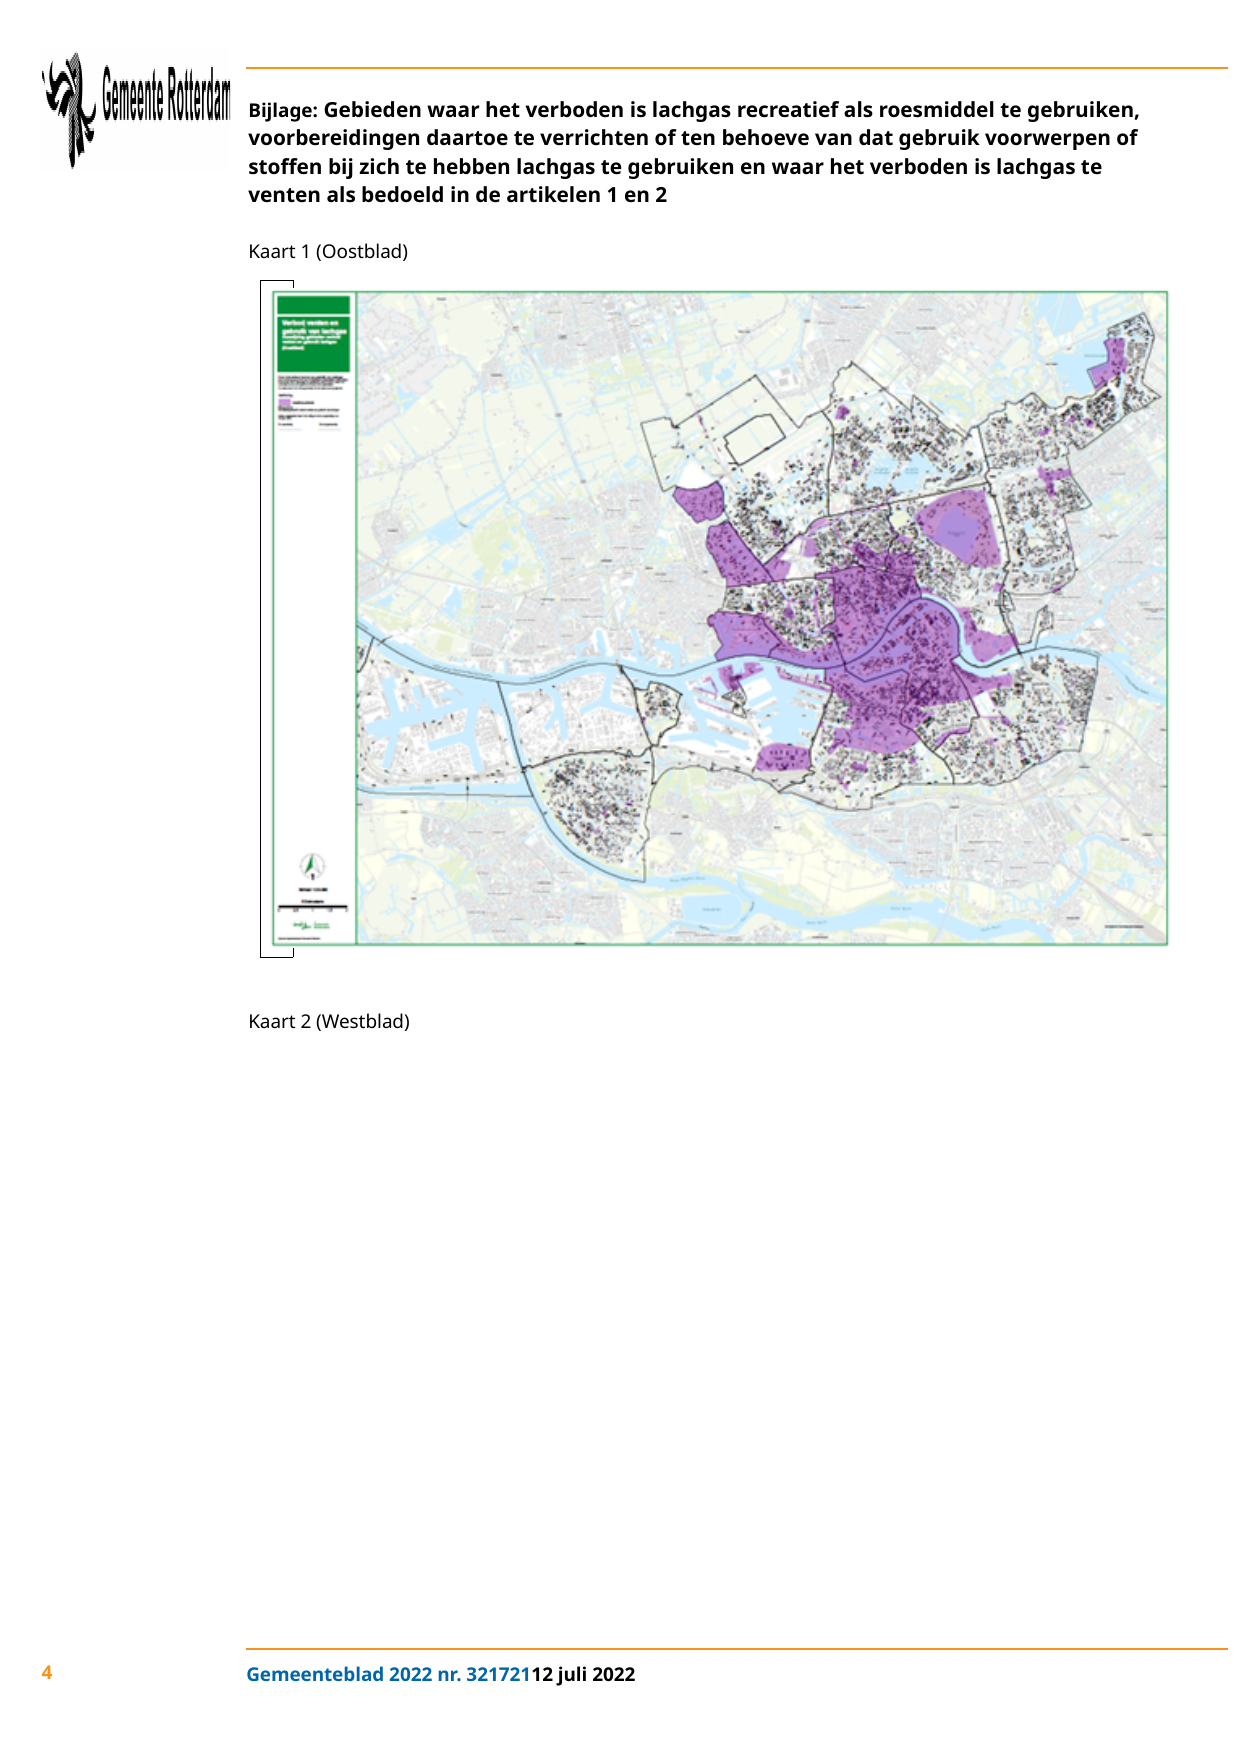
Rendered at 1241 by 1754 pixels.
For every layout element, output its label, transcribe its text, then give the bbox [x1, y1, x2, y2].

picture [41, 47, 231, 172]
text Bijlage: Gebieden waar het verboden is lachgas recreatief als roesmiddel te gebruiken, voorbereidingen daartoe te verrichten of ten behoeve van dat gebruik voorwerpen of stoffen bij zich te hebben lachgas te gebruiken en waar het verboden is lachgas te venten als bedoeld in de artikelen 1 en 2 [248, 95, 1152, 209]
picture [268, 288, 1173, 948]
text Kaart 2 (Westblad) [248, 1008, 1152, 1034]
text Kaart 1 (Oostblad) [248, 238, 1152, 264]
